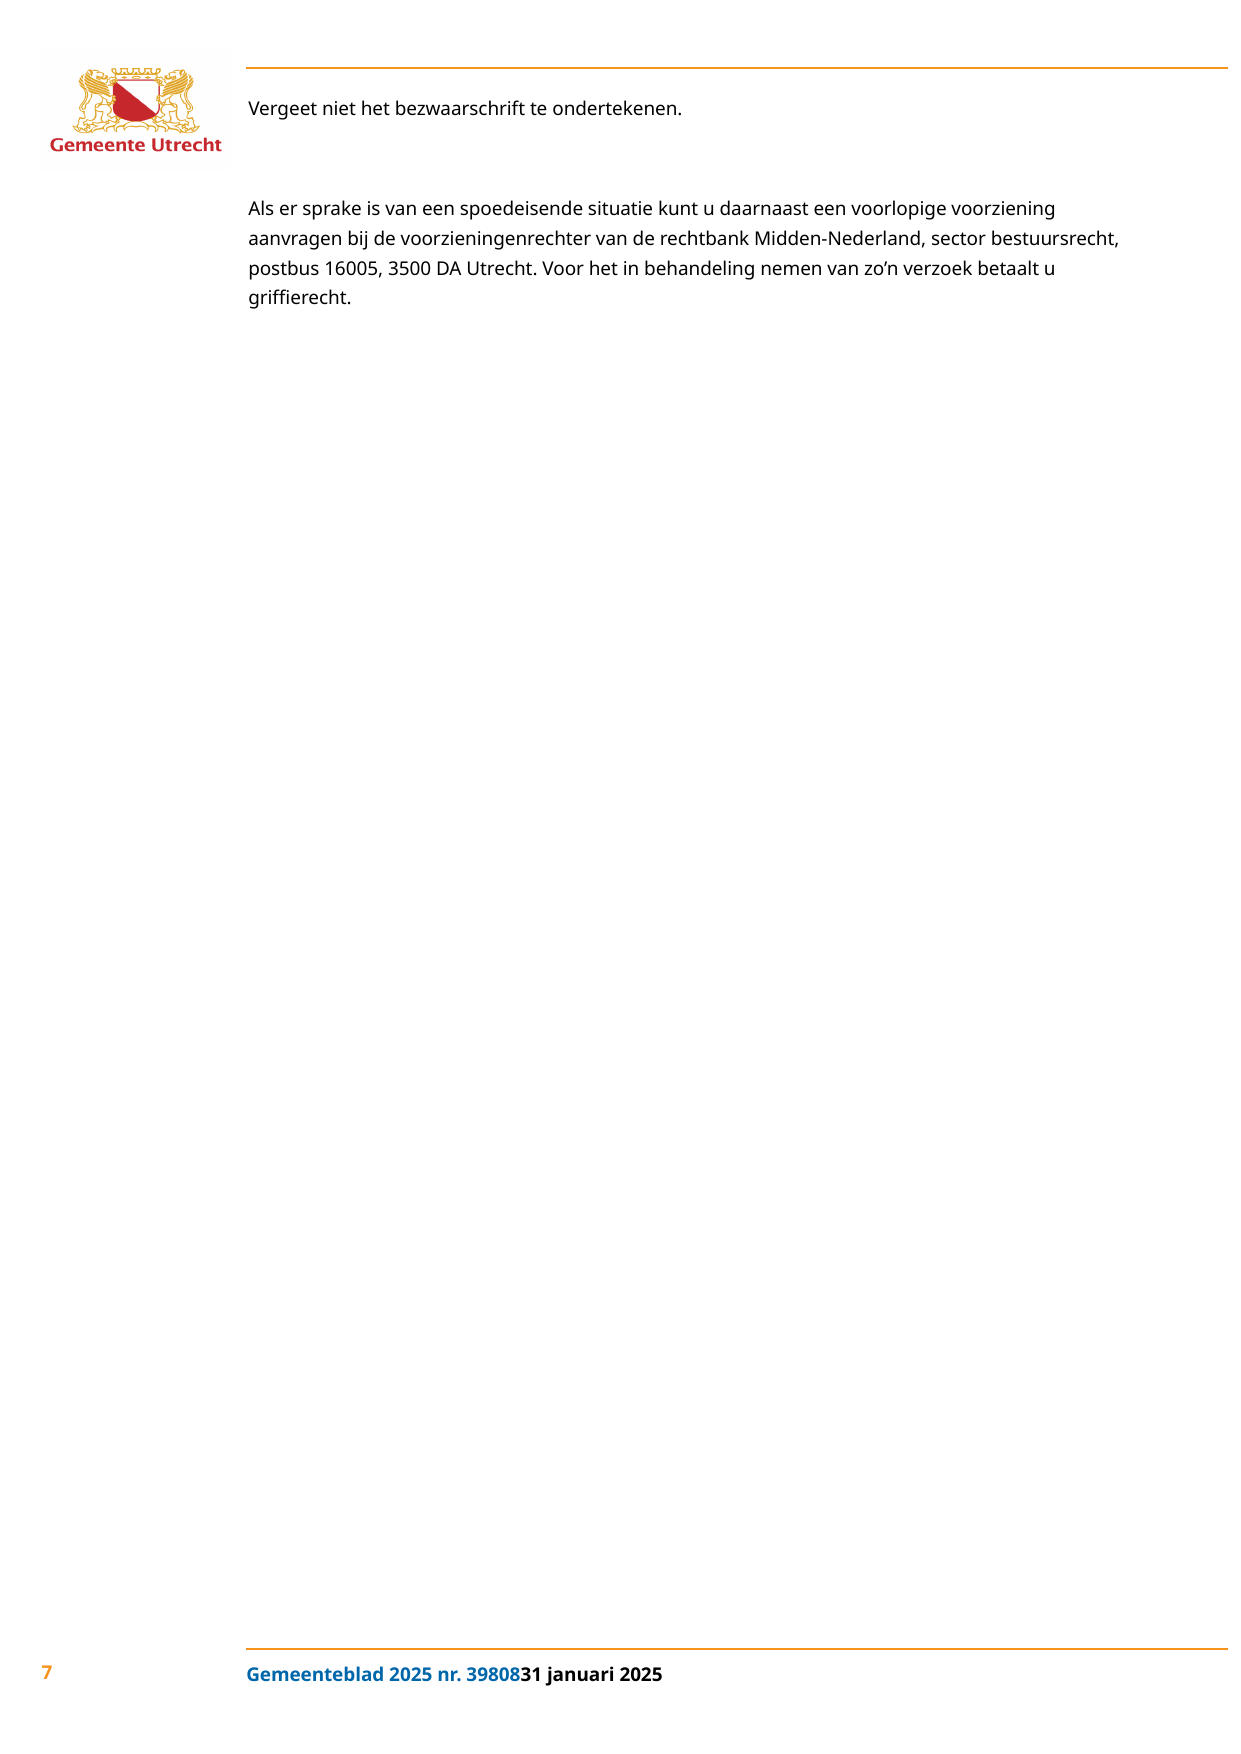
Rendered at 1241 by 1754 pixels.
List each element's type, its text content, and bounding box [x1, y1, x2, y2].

text Vergeet niet het bezwaarschrift te ondertekenen. [248, 95, 1152, 121]
picture [41, 47, 231, 172]
text Als er sprake is van een spoedeisende situatie kunt u daarnaast een voorlopige voorziening aanvragen bij de voorzieningenrechter van de rechtbank Midden-Nederland, sector bestuursrecht, postbus 16005, 3500 DA Utrecht. Voor het in behandeling nemen van zo’n verzoek betaalt u griffierecht. [248, 196, 1152, 310]
